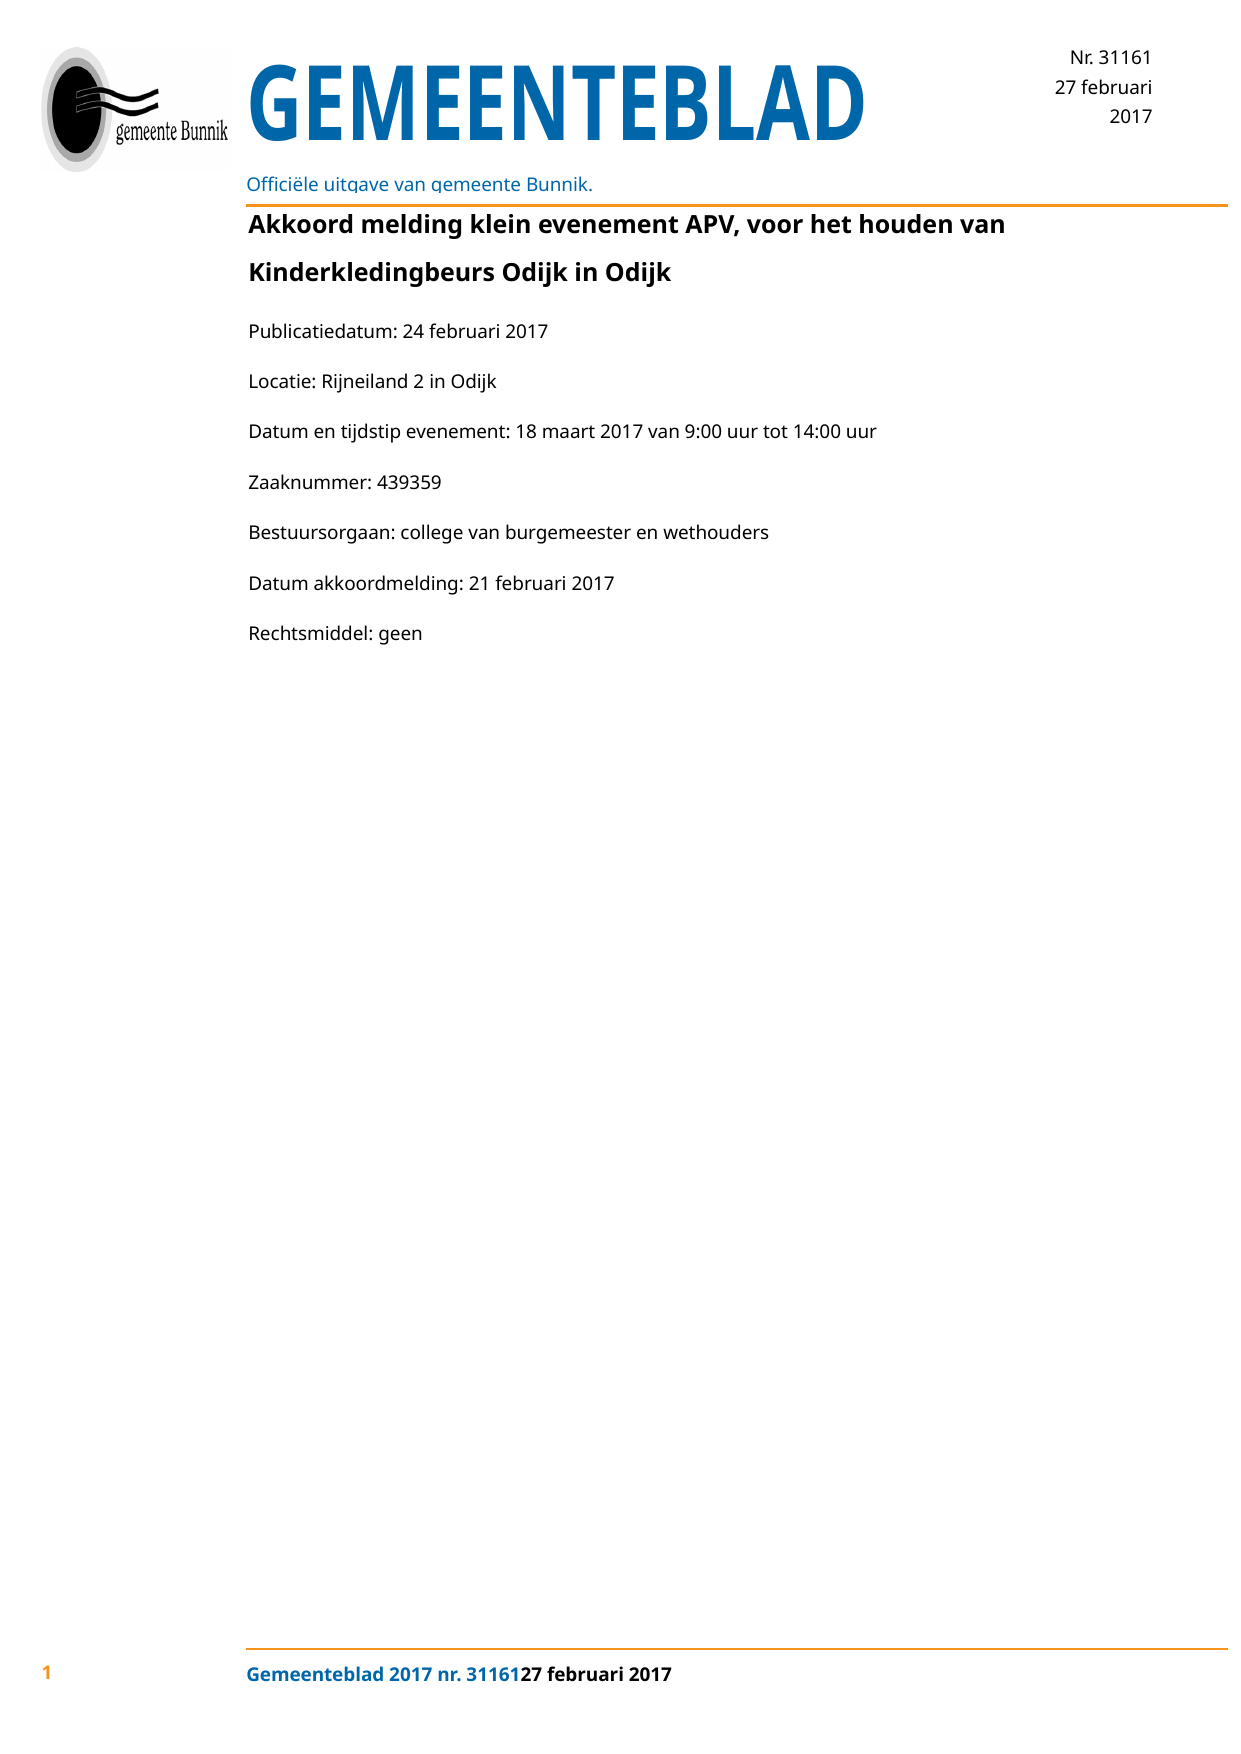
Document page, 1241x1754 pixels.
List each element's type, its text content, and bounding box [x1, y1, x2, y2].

text Locatie: Rijneiland 2 in Odijk [248, 368, 1152, 394]
picture [41, 47, 231, 172]
text Akkoord melding klein evenement APV, voor het houden van Kinderkledingbeurs Odijk in Odijk [248, 207, 1152, 288]
text Datum en tijdstip evenement: 18 maart 2017 van 9:00 uur tot 14:00 uur [248, 419, 1152, 444]
text Publicatiedatum: 24 februari 2017 [248, 318, 1152, 344]
text Datum akkoordmelding: 21 februari 2017 [248, 570, 1152, 596]
text Bestuursorgaan: college van burgemeester en wethouders [248, 519, 1152, 545]
text Rechtsmiddel: geen [248, 620, 1152, 646]
text Zaaknummer: 439359 [248, 469, 1152, 495]
